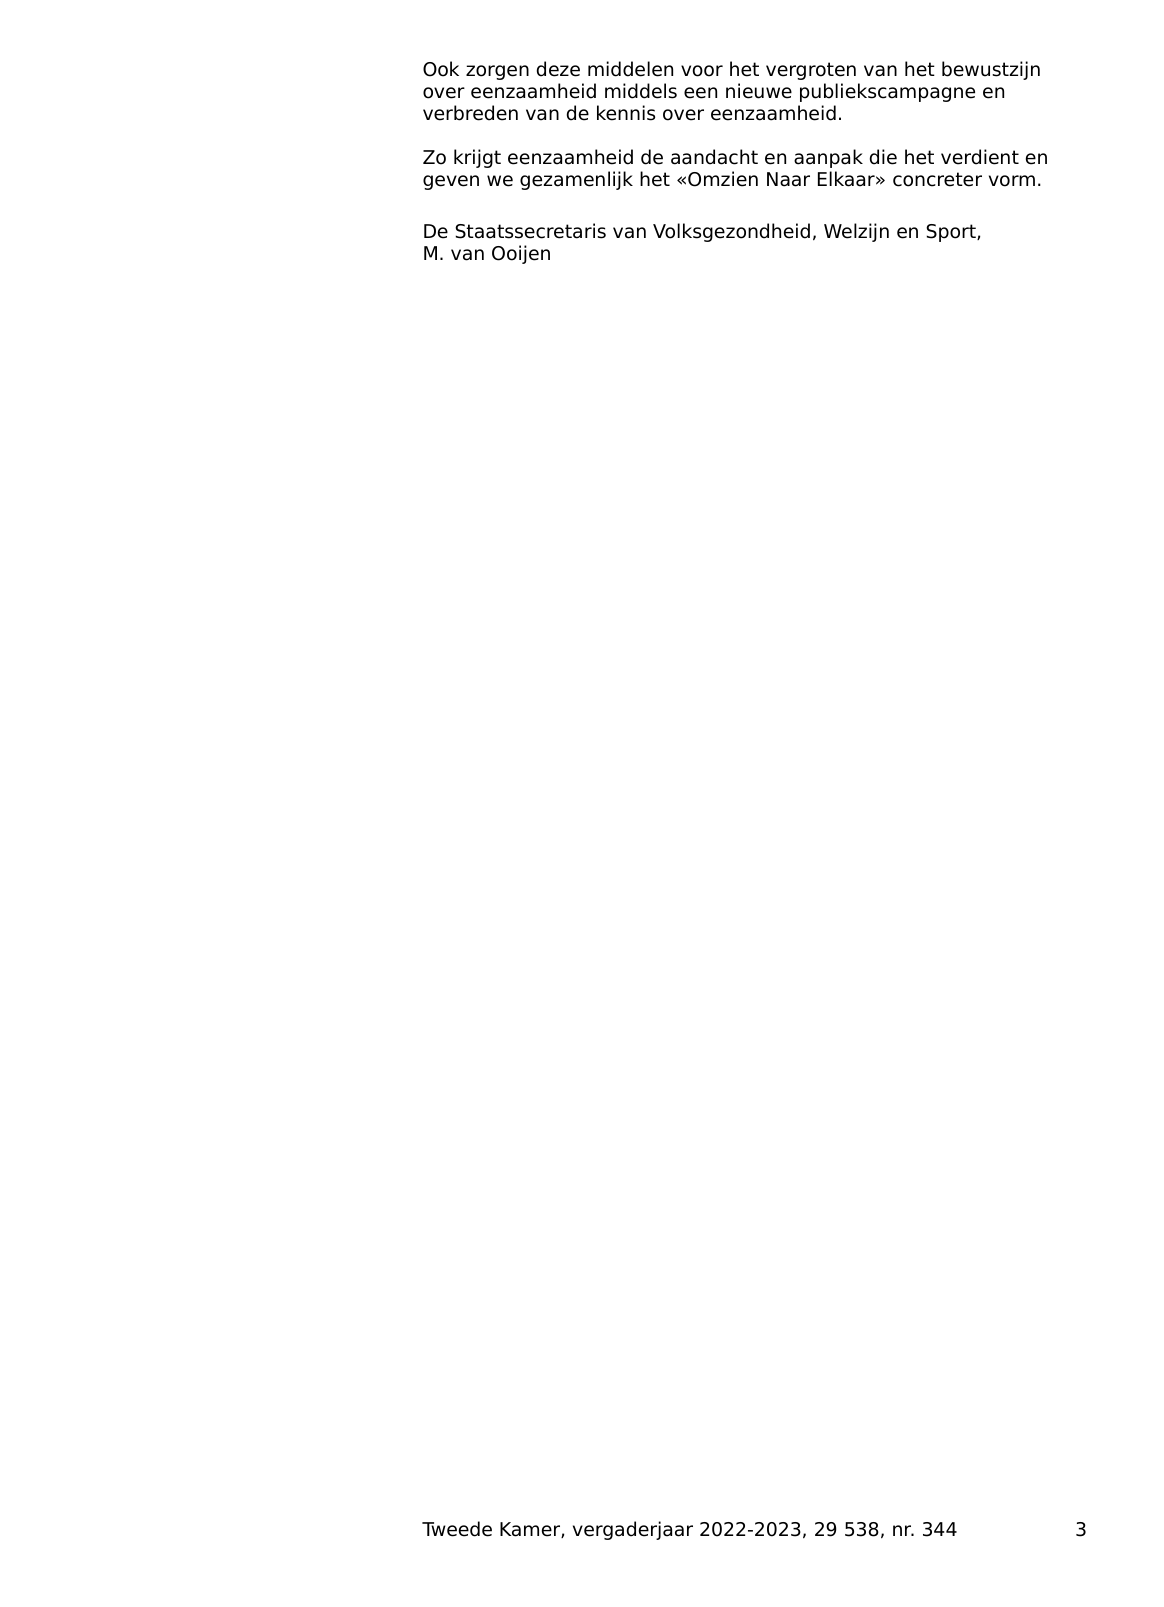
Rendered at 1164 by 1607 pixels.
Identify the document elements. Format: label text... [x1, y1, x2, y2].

text Ook zorgen deze middelen voor het vergroten van het bewustzijn over eenzaamheid middels een nieuwe publiekscampagne en verbreden van de kennis over eenzaamheid. [422, 59, 1087, 125]
text De Staatssecretaris van Volksgezondheid, Welzijn en Sport, M. van Ooijen [422, 221, 1087, 265]
text Zo krijgt eenzaamheid de aandacht en aanpak die het verdient en geven we gezamenlijk het «Omzien Naar Elkaar» concreter vorm. [422, 147, 1087, 191]
